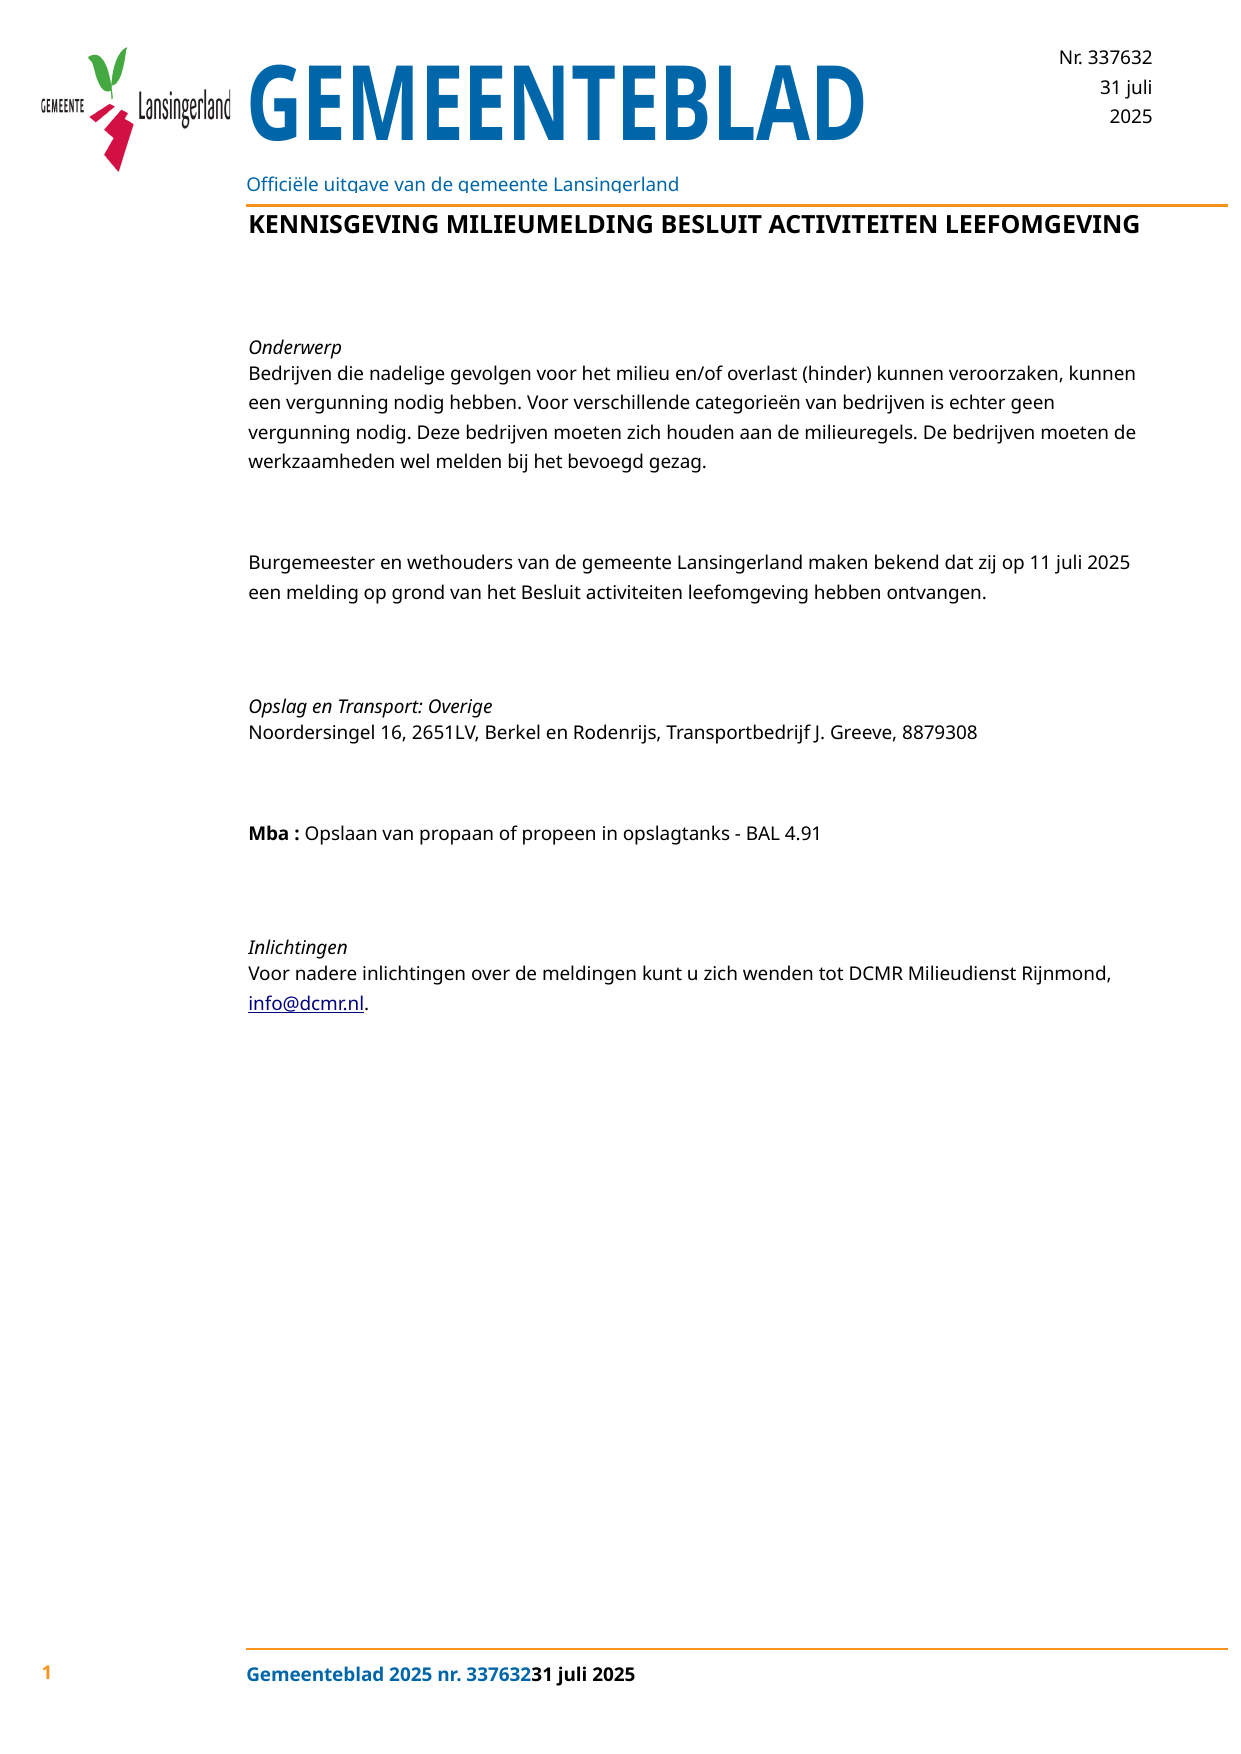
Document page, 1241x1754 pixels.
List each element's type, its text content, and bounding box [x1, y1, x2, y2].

picture [41, 47, 231, 172]
text Noordersingel 16, 2651LV, Berkel en Rodenrijs, Transportbedrijf J. Greeve, 8879308 [248, 719, 1152, 745]
text Onderwerp [248, 334, 1152, 360]
text KENNISGEVING MILIEUMELDING BESLUIT ACTIVITEITEN LEEFOMGEVING [248, 207, 1152, 241]
text Voor nadere inlichtingen over de meldingen kunt u zich wenden tot DCMR Milieudienst Rijnmond, info@dcmr.nl. [248, 960, 1152, 1016]
text Inlichtingen [248, 934, 1152, 960]
text Opslag en Transport: Overige [248, 693, 1152, 719]
text Bedrijven die nadelige gevolgen voor het milieu en/of overlast (hinder) kunnen veroorzaken, kunnen een vergunning nodig hebben. Voor verschillende categorieën van bedrijven is echter geen vergunning nodig. Deze bedrijven moeten zich houden aan de milieuregels. De bedrijven moeten de werkzaamheden wel melden bij het bevoegd gezag. [248, 360, 1152, 474]
text Mba : Opslaan van propaan of propeen in opslagtanks - BAL 4.91 [248, 820, 1152, 846]
text Burgemeester en wethouders van de gemeente Lansingerland maken bekend dat zij op 11 juli 2025 een melding op grond van het Besluit activiteiten leefomgeving hebben ontvangen. [248, 549, 1152, 605]
